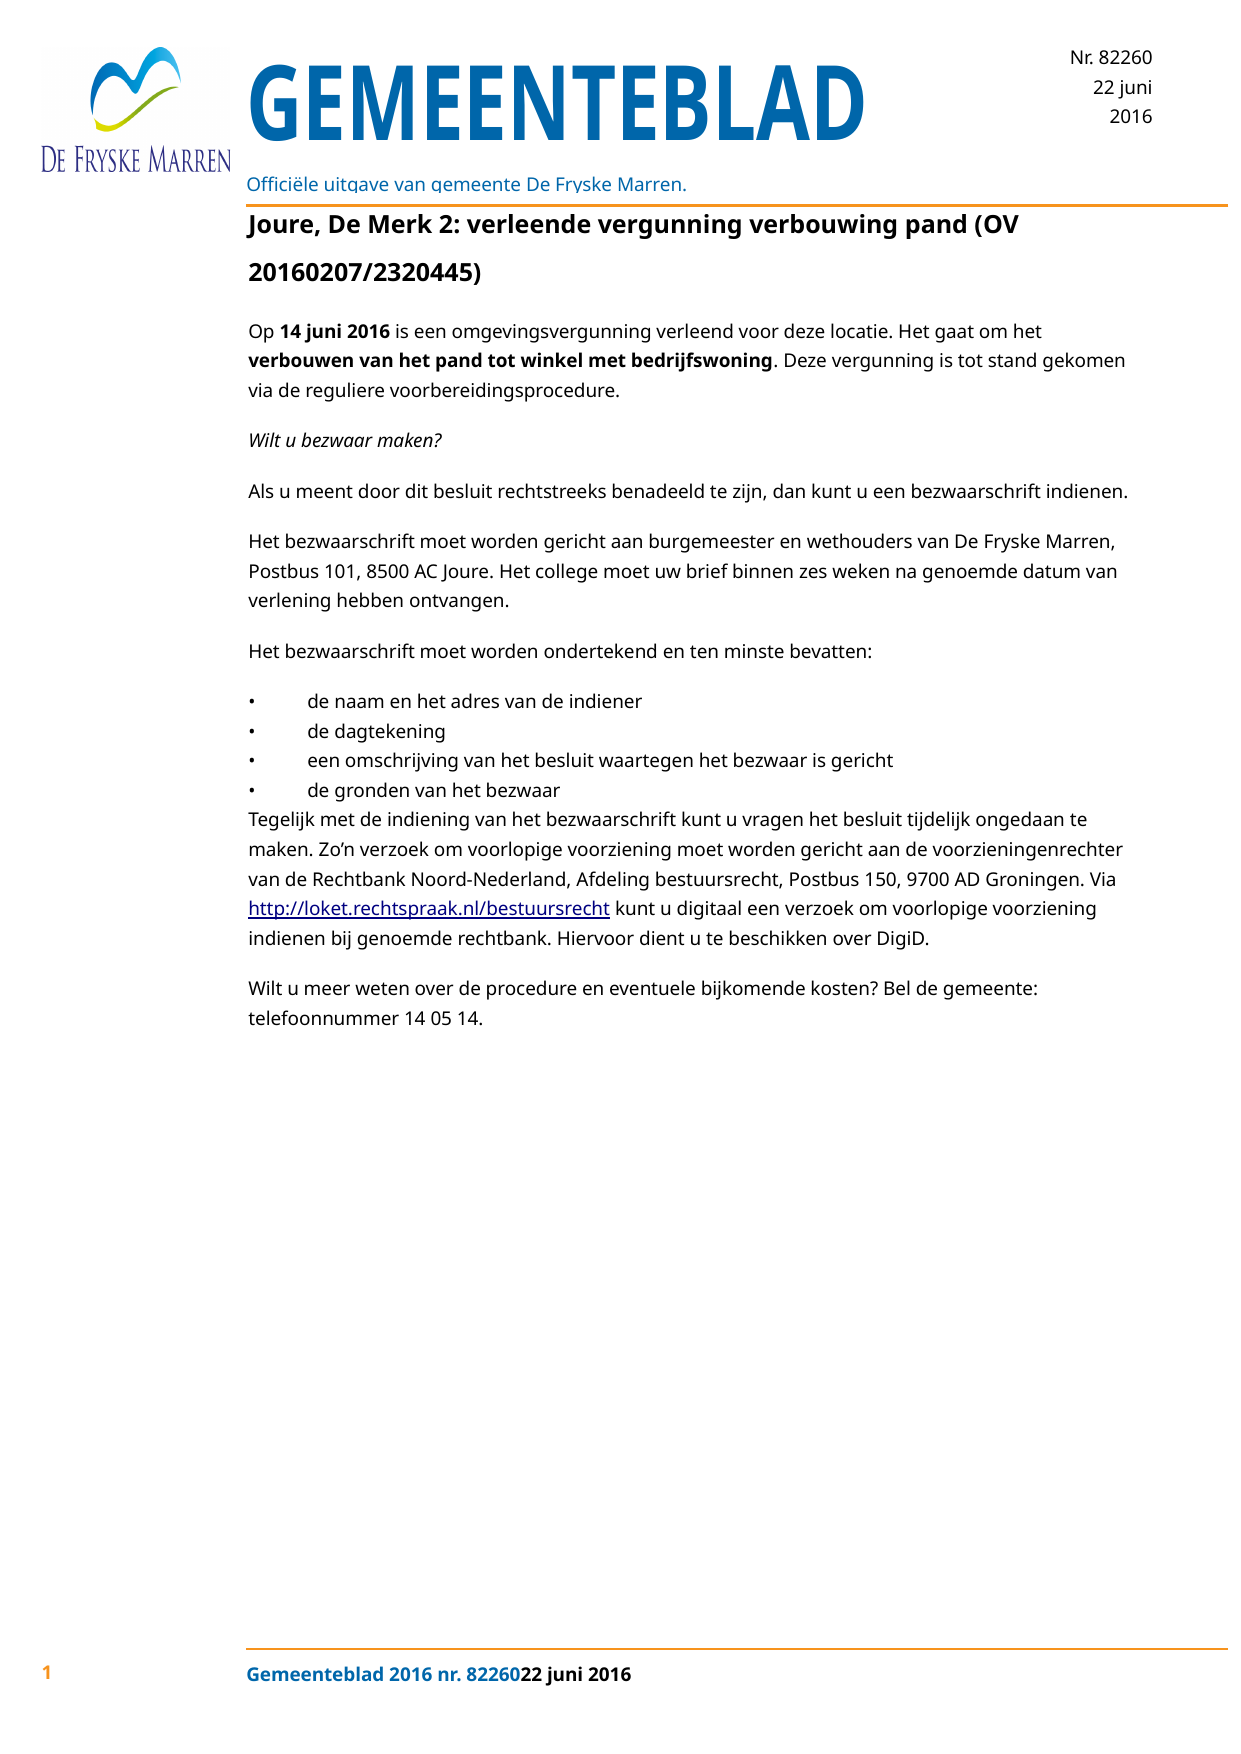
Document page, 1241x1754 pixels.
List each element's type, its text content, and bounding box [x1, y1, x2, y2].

list de dagtekening [248, 718, 1152, 744]
text Tegelijk met de indiening van het bezwaarschrift kunt u vragen het besluit tijdelijk ongedaan te maken. Zo’n verzoek om voorlopige voorziening moet worden gericht aan de voorzieningenrechter van de Rechtbank Noord-Nederland, Afdeling bestuursrecht, Postbus 150, 9700 AD Groningen. Via http://loket.rechtspraak.nl/bestuursrecht kunt u digitaal een verzoek om voorlopige voorziening indienen bij genoemde rechtbank. Hiervoor dient u te beschikken over DigiD. [248, 807, 1152, 951]
text Joure, De Merk 2: verleende vergunning verbouwing pand (OV 20160207/2320445) [248, 207, 1152, 288]
text Wilt u bezwaar maken? [248, 427, 1152, 453]
list een omschrijving van het besluit waartegen het bezwaar is gericht [248, 747, 1152, 773]
picture [41, 47, 231, 172]
text Het bezwaarschrift moet worden gericht aan burgemeester en wethouders van De Fryske Marren, Postbus 101, 8500 AC Joure. Het college moet uw brief binnen zes weken na genoemde datum van verlening hebben ontvangen. [248, 528, 1152, 613]
list de gronden van het bezwaar [248, 777, 1152, 803]
text Wilt u meer weten over de procedure en eventuele bijkomende kosten? Bel de gemeente: telefoonnummer 14 05 14. [248, 975, 1152, 1031]
text Op 14 juni 2016 is een omgevingsvergunning verleend voor deze locatie. Het gaat om het verbouwen van het pand tot winkel met bedrijfswoning. Deze vergunning is tot stand gekomen via de reguliere voorbereidingsprocedure. [248, 318, 1152, 403]
list de naam en het adres van de indiener [248, 688, 1152, 714]
text Als u meent door dit besluit rechtstreeks benadeeld te zijn, dan kunt u een bezwaarschrift indienen. [248, 478, 1152, 504]
text Het bezwaarschrift moet worden ondertekend en ten minste bevatten: [248, 638, 1152, 664]
